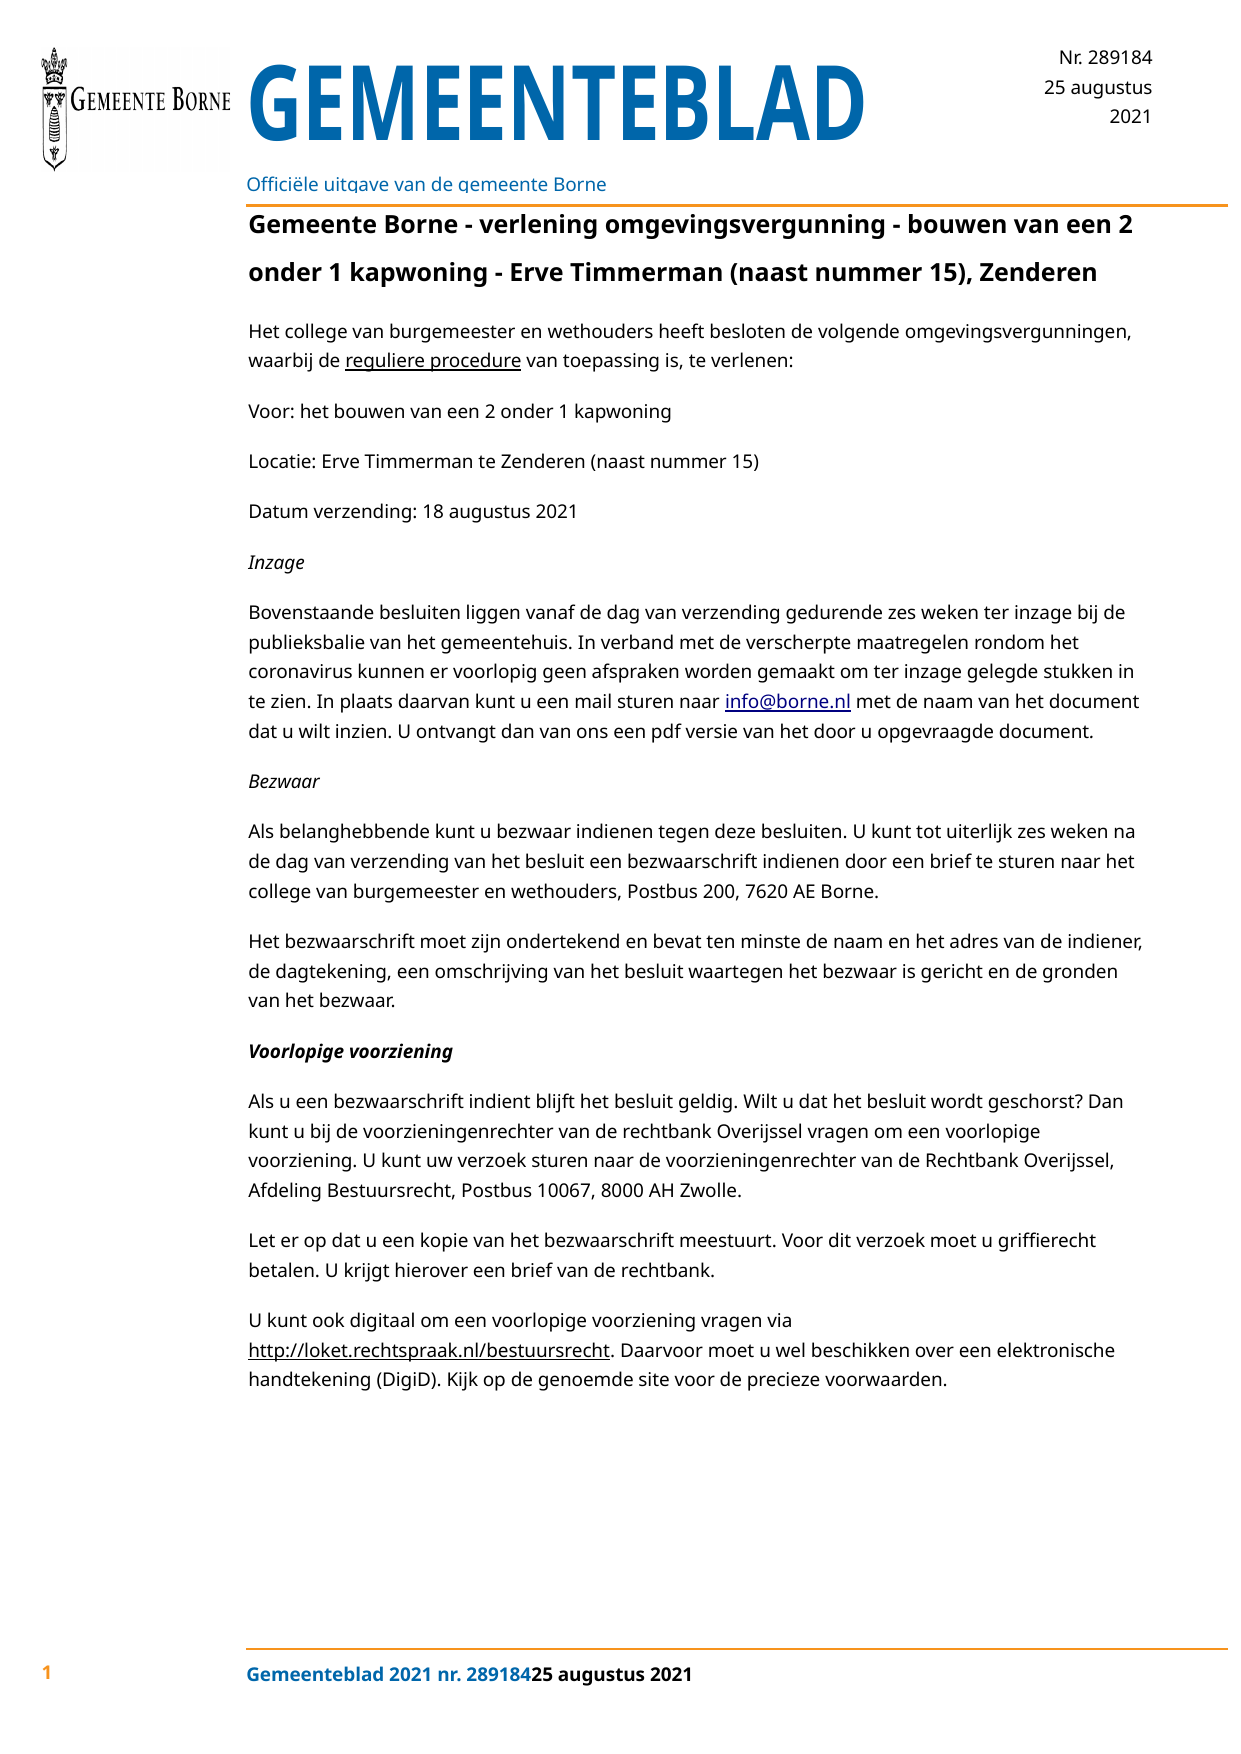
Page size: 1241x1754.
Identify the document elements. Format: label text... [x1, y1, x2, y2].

text Het bezwaarschrift moet zijn ondertekend en bevat ten minste de naam en het adres van de indiener, de dagtekening, een omschrijving van het besluit waartegen het bezwaar is gericht en de gronden van het bezwaar. [248, 928, 1152, 1013]
text Als u een bezwaarschrift indient blijft het besluit geldig. Wilt u dat het besluit wordt geschorst? Dan kunt u bij de voorzieningenrechter van de rechtbank Overijssel vragen om een voorlopige voorziening. U kunt uw verzoek sturen naar de voorzieningenrechter van de Rechtbank Overijssel, Afdeling Bestuursrecht, Postbus 10067, 8000 AH Zwolle. [248, 1088, 1152, 1203]
text Let er op dat u een kopie van het bezwaarschrift meestuurt. Voor dit verzoek moet u griffierecht betalen. U krijgt hierover een brief van de rechtbank. [248, 1227, 1152, 1283]
text Datum verzending: 18 augustus 2021 [248, 499, 1152, 524]
text Bezwaar [248, 768, 1152, 794]
text Als belanghebbende kunt u bezwaar indienen tegen deze besluiten. U kunt tot uiterlijk zes weken na de dag van verzending van het besluit een bezwaarschrift indienen door een brief te sturen naar het college van burgemeester en wethouders, Postbus 200, 7620 AE Borne. [248, 819, 1152, 904]
text Voor: het bouwen van een 2 onder 1 kapwoning [248, 398, 1152, 424]
text U kunt ook digitaal om een voorlopige voorziening vragen via http://loket.rechtspraak.nl/bestuursrecht. Daarvoor moet u wel beschikken over een elektronische handtekening (DigiD). Kijk op de genoemde site voor de precieze voorwaarden. [248, 1307, 1152, 1392]
text Voorlopige voorziening [248, 1038, 1152, 1064]
text Het college van burgemeester en wethouders heeft besloten de volgende omgevingsvergunningen, waarbij de reguliere procedure van toepassing is, te verlenen: [248, 318, 1152, 373]
text Locatie: Erve Timmerman te Zenderen (naast nummer 15) [248, 448, 1152, 474]
text Gemeente Borne - verlening omgevingsvergunning - bouwen van een 2 onder 1 kapwoning - Erve Timmerman (naast nummer 15), Zenderen [248, 207, 1152, 288]
text Bovenstaande besluiten liggen vanaf de dag van verzending gedurende zes weken ter inzage bij de publieksbalie van het gemeentehuis. In verband met de verscherpte maatregelen rondom het coronavirus kunnen er voorlopig geen afspraken worden gemaakt om ter inzage gelegde stukken in te zien. In plaats daarvan kunt u een mail sturen naar info@borne.nl met de naam van het document dat u wilt inzien. U ontvangt dan van ons een pdf versie van het door u opgevraagde document. [248, 599, 1152, 744]
text Inzage [248, 549, 1152, 575]
picture [41, 47, 231, 172]
